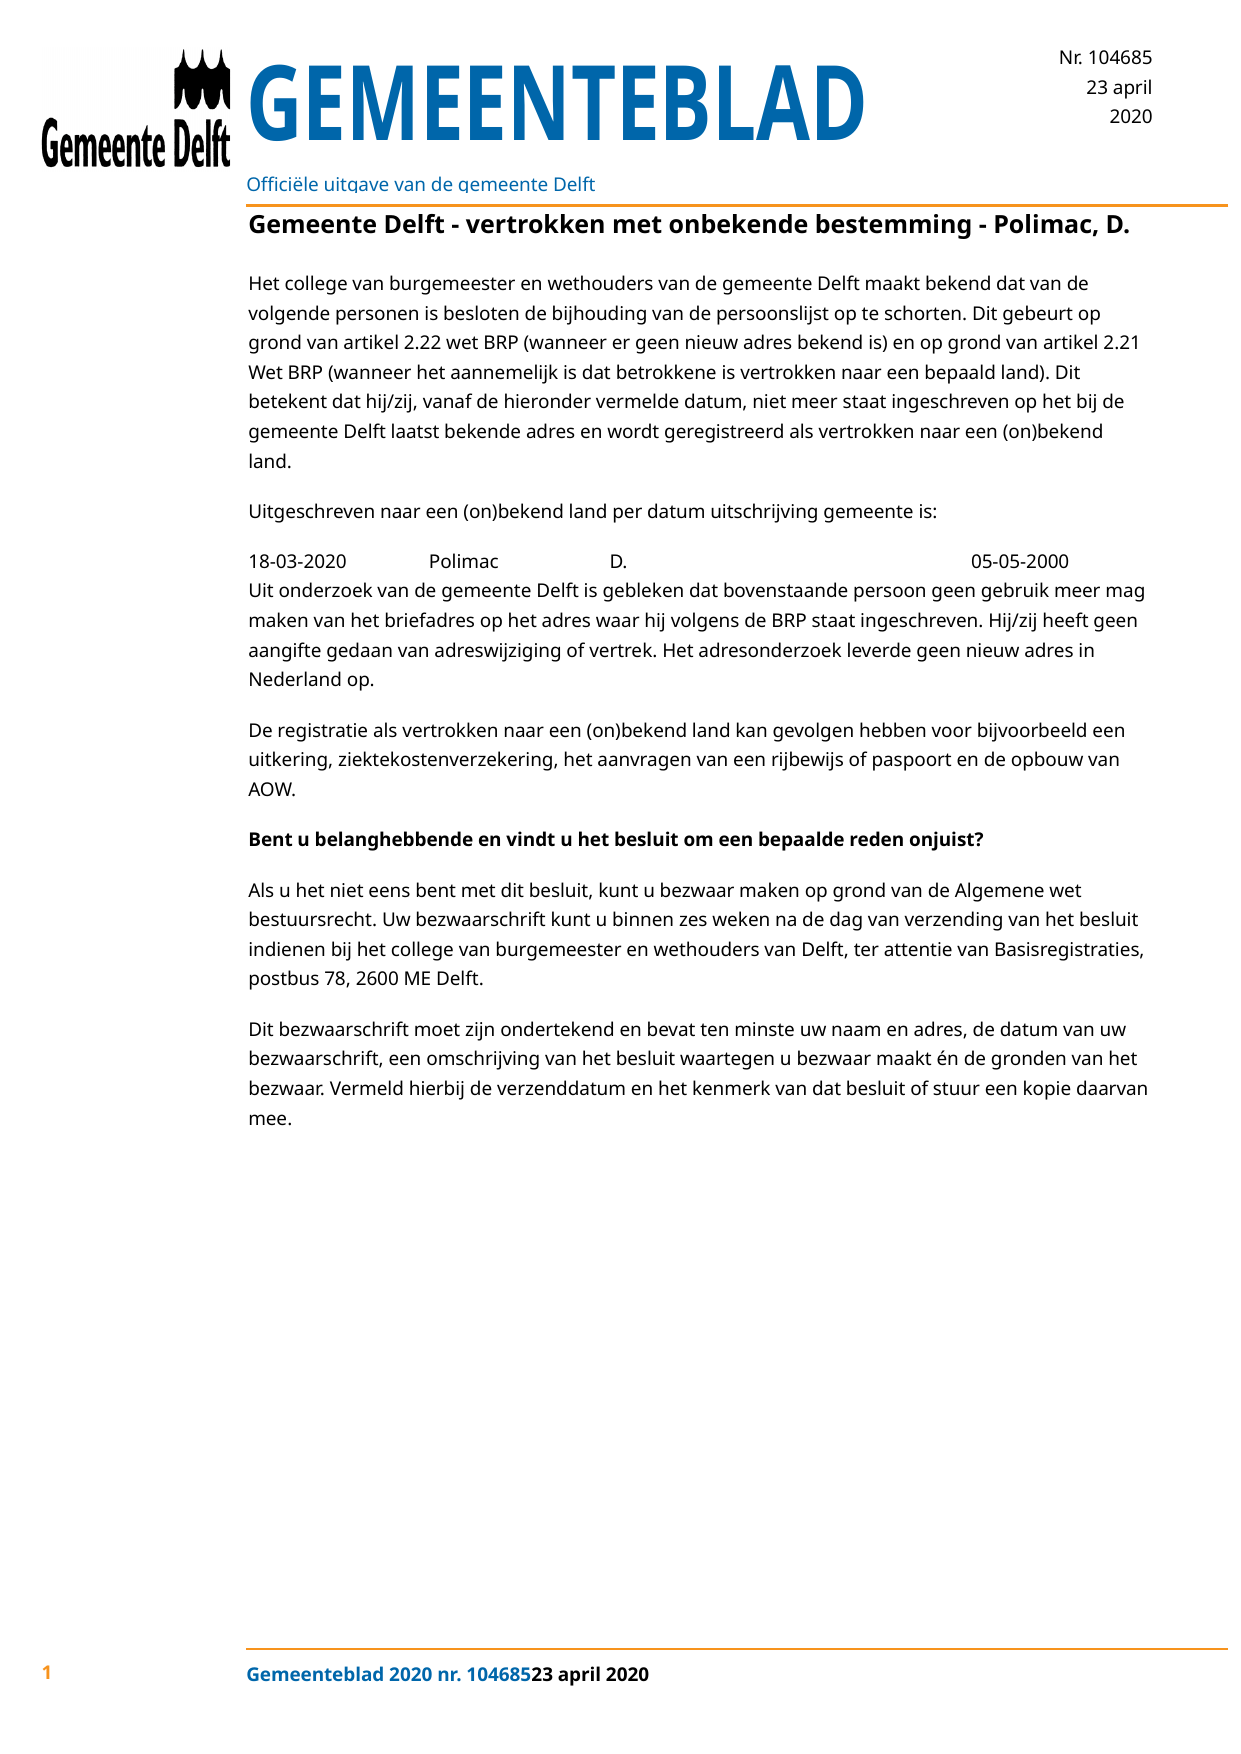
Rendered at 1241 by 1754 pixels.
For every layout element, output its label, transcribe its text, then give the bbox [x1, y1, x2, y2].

text De registratie als vertrokken naar een (on)bekend land kan gevolgen hebben voor bijvoorbeeld een uitkering, ziektekostenverzekering, het aanvragen van een rijbewijs of paspoort en de opbouw van AOW. [248, 717, 1152, 802]
text Gemeente Delft - vertrokken met onbekende bestemming - Polimac, D. [248, 207, 1152, 241]
table_header 05-05-2000 [971, 549, 1152, 574]
text Bent u belanghebbende en vindt u het besluit om een bepaalde reden onjuist? [248, 826, 1152, 852]
text Het college van burgemeester en wethouders van de gemeente Delft maakt bekend dat van de volgende personen is besloten de bijhouding van de persoonslijst op te schorten. Dit gebeurt op grond van artikel 2.22 wet BRP (wanneer er geen nieuw adres bekend is) en op grond van artikel 2.21 Wet BRP (wanneer het aannemelijk is dat betrokkene is vertrokken naar een bepaald land). Dit betekent dat hij/zij, vanaf de hieronder vermelde datum, niet meer staat ingeschreven op het bij de gemeente Delft laatst bekende adres en wordt geregistreerd als vertrokken naar een (on)bekend land. [248, 270, 1152, 473]
text Uit onderzoek van de gemeente Delft is gebleken dat bovenstaande persoon geen gebruik meer mag maken van het briefadres op het adres waar hij volgens de BRP staat ingeschreven. Hij/zij heeft geen aangifte gedaan van adreswijziging of vertrek. Het adresonderzoek leverde geen nieuw adres in Nederland op. [248, 578, 1152, 692]
table_header Polimac [429, 549, 609, 574]
table_header D. [609, 549, 790, 574]
table_header [790, 549, 971, 574]
table_header 18-03-2020 [248, 549, 429, 574]
text Uitgeschreven naar een (on)bekend land per datum uitschrijving gemeente is: [248, 498, 1152, 524]
text Dit bezwaarschrift moet zijn ondertekend en bevat ten minste uw naam en adres, de datum van uw bezwaarschrift, een omschrijving van het besluit waartegen u bezwaar maakt én de gronden van het bezwaar. Vermeld hierbij de verzenddatum en het kenmerk van dat besluit of stuur een kopie daarvan mee. [248, 1016, 1152, 1131]
text Als u het niet eens bent met dit besluit, kunt u bezwaar maken op grond van de Algemene wet bestuursrecht. Uw bezwaarschrift kunt u binnen zes weken na de dag van verzending van het besluit indienen bij het college van burgemeester en wethouders van Delft, ter attentie van Basisregistraties, postbus 78, 2600 ME Delft. [248, 877, 1152, 991]
picture [41, 47, 231, 172]
